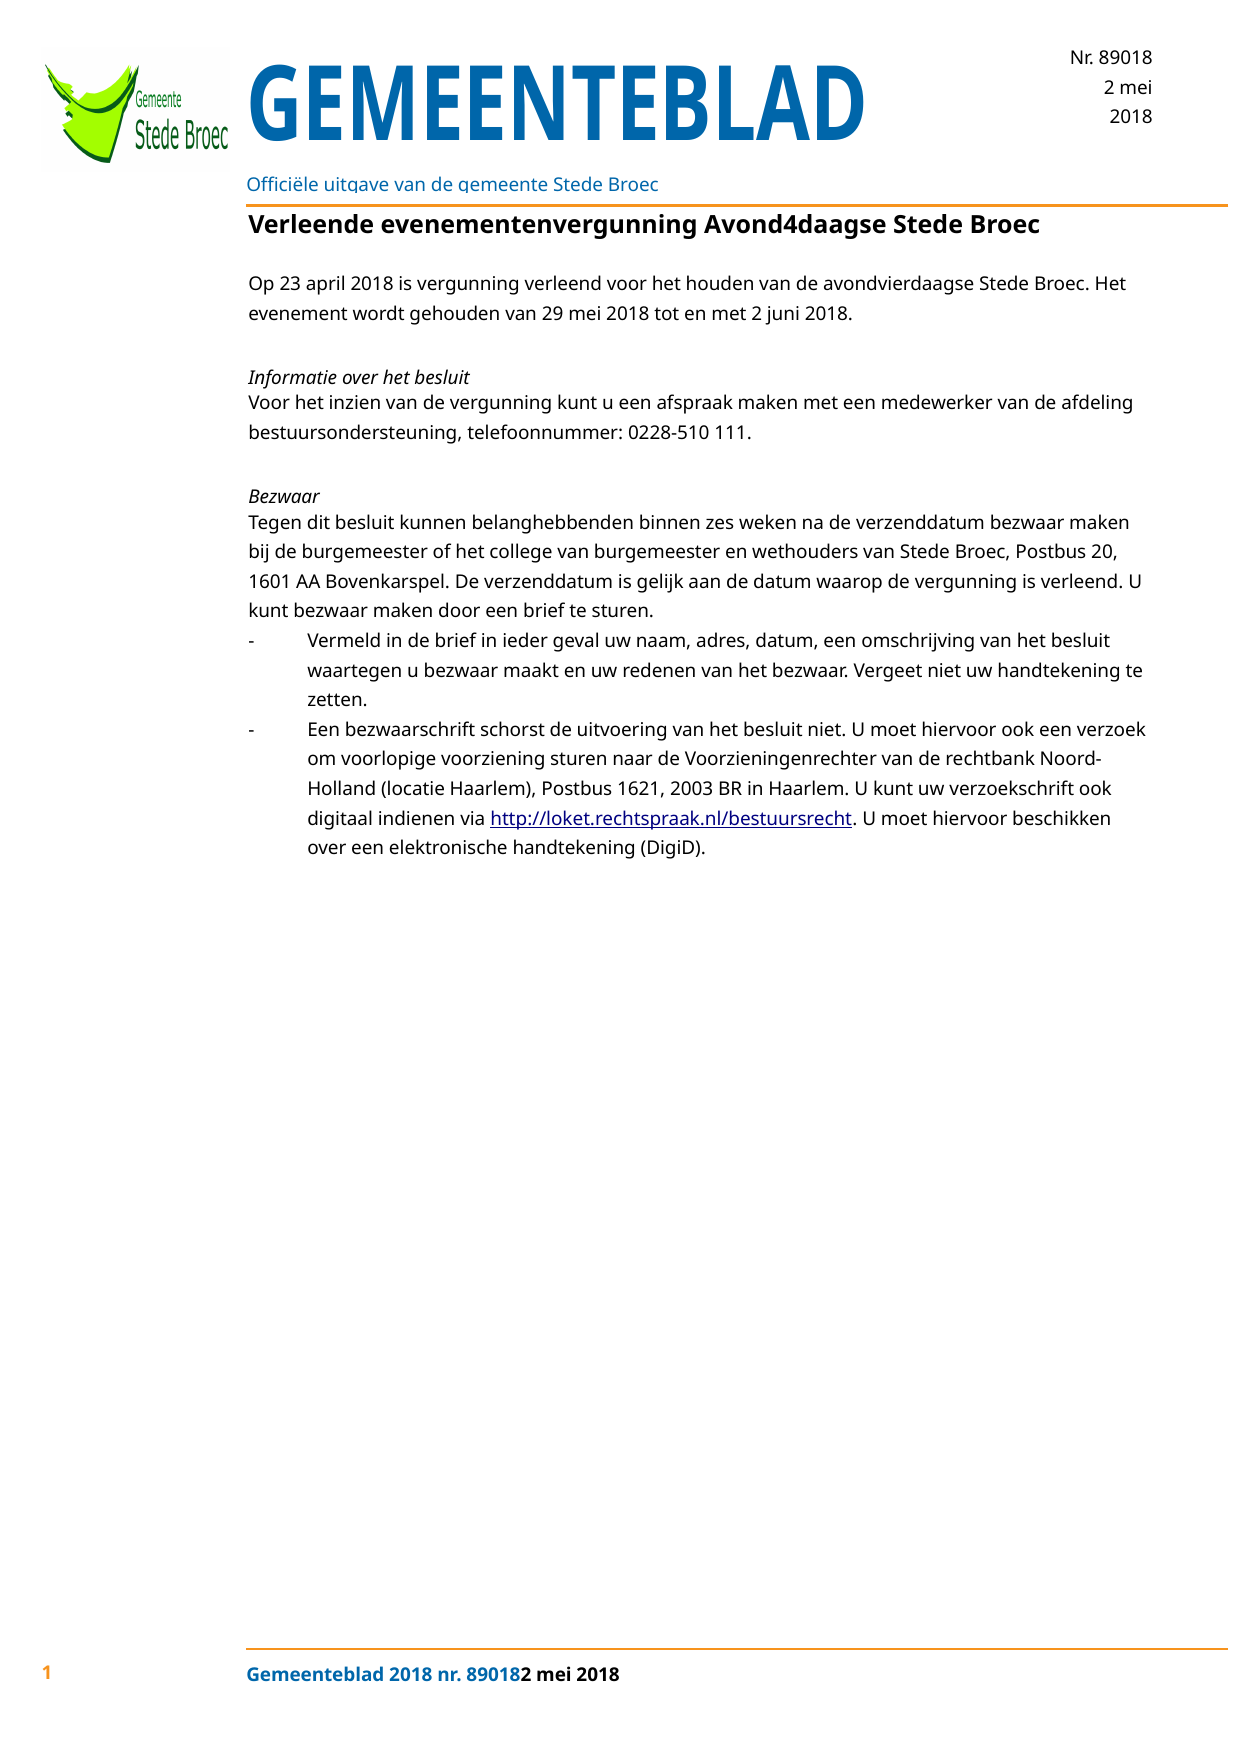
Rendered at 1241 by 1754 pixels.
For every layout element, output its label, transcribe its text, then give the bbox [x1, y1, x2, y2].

text Bezwaar [248, 483, 1152, 509]
text Op 23 april 2018 is vergunning verleend voor het houden van de avondvierdaagse Stede Broec. Het evenement wordt gehouden van 29 mei 2018 tot en met 2 juni 2018. [248, 270, 1152, 326]
text Tegen dit besluit kunnen belanghebbenden binnen zes weken na de verzenddatum bezwaar maken bij de burgemeester of het college van burgemeester en wethouders van Stede Broec, Postbus 20, 1601 AA Bovenkarspel. De verzenddatum is gelijk aan de datum waarop de vergunning is verleend. U kunt bezwaar maken door een brief te sturen. [248, 509, 1152, 623]
text Voor het inzien van de vergunning kunt u een afspraak maken met een medewerker van de afdeling bestuursondersteuning, telefoonnummer: 0228-510 111. [248, 389, 1152, 445]
list Vermeld in de brief in ieder geval uw naam, adres, datum, een omschrijving van het besluit waartegen u bezwaar maakt en uw redenen van het bezwaar. Vergeet niet uw handtekening te zetten. [248, 627, 1152, 712]
text Informatie over het besluit [248, 364, 1152, 389]
text Verleende evenementenvergunning Avond4daagse Stede Broec [248, 207, 1152, 241]
list Een bezwaarschrift schorst de uitvoering van het besluit niet. U moet hiervoor ook een verzoek om voorlopige voorziening sturen naar de Voorzieningenrechter van de rechtbank Noord-Holland (locatie Haarlem), Postbus 1621, 2003 BR in Haarlem. U kunt uw verzoekschrift ook digitaal indienen via http://loket.rechtspraak.nl/bestuursrecht. U moet hiervoor beschikken over een elektronische handtekening (DigiD). [248, 716, 1152, 860]
picture [41, 47, 231, 172]
